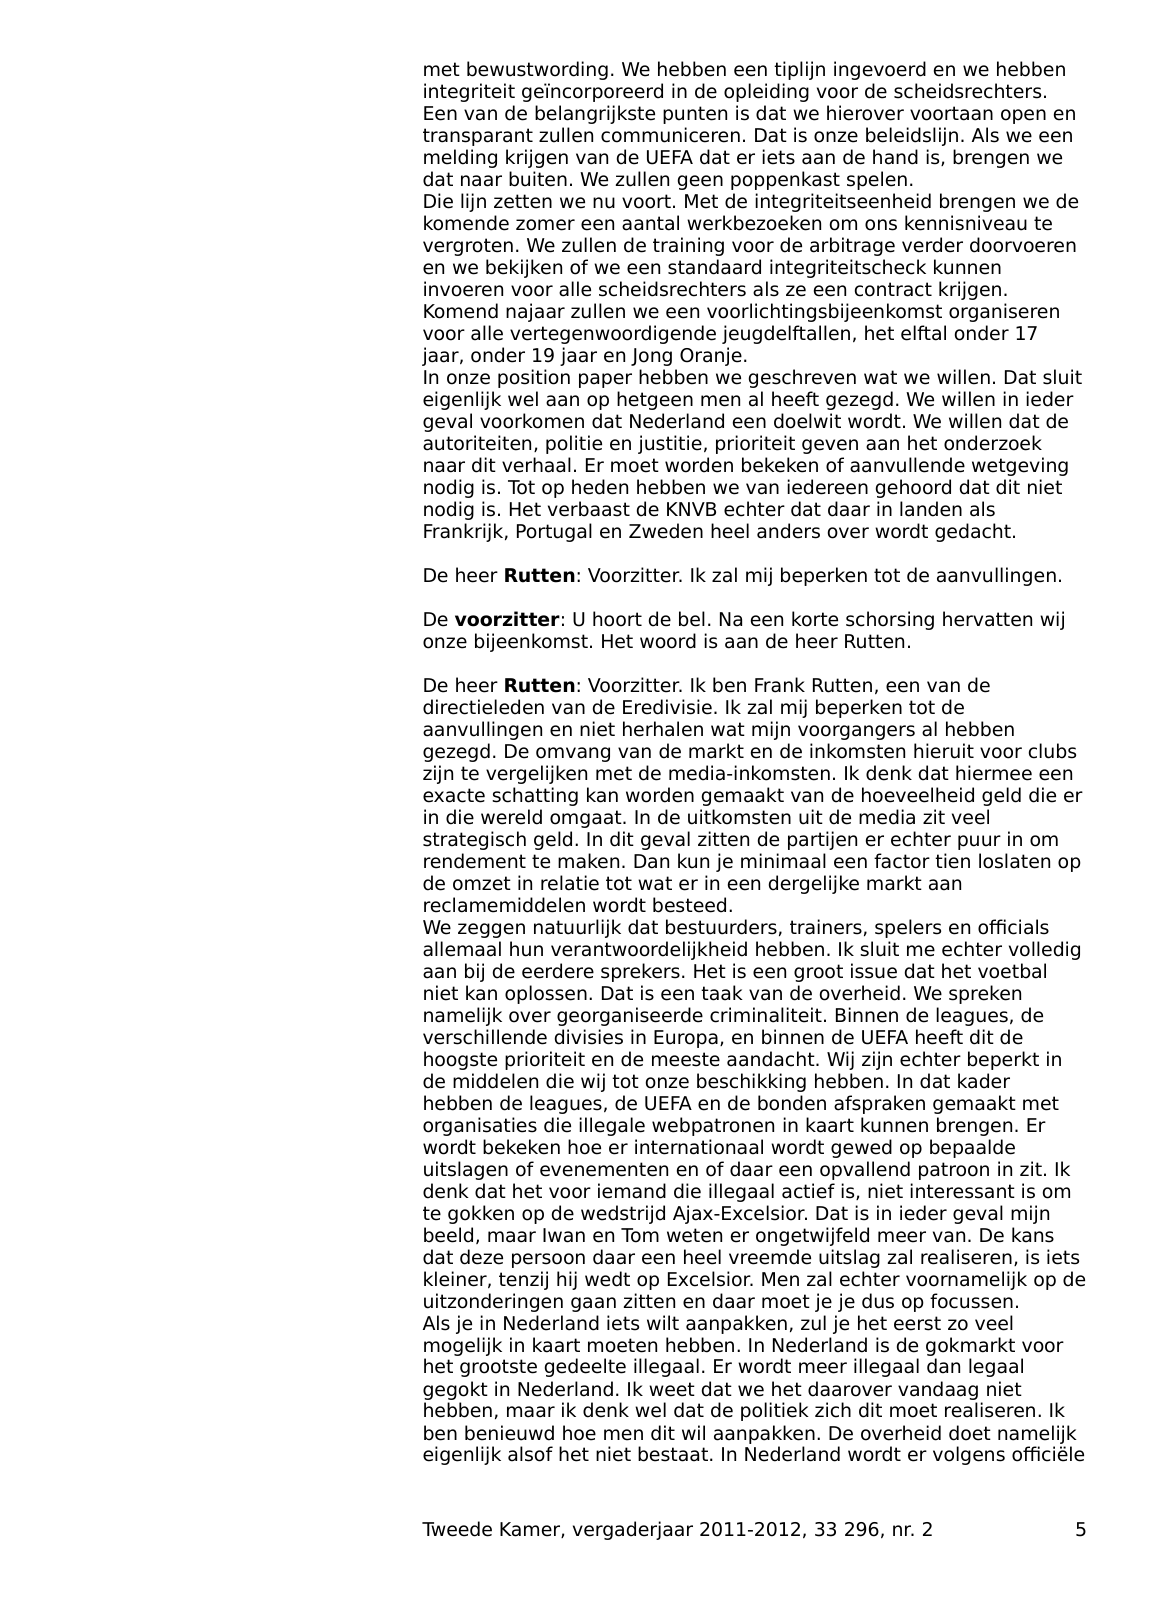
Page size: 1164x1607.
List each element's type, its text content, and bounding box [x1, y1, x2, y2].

text De heer Rutten: Voorzitter. Ik zal mij beperken tot de aanvullingen. [422, 565, 1087, 587]
text Als je in Nederland iets wilt aanpakken, zul je het eerst zo veel mogelijk in kaart moeten hebben. In Nederland is de gokmarkt voor het grootste gedeelte illegaal. Er wordt meer illegaal dan legaal gegokt in Nederland. Ik weet dat we het daarover vandaag niet hebben, maar ik denk wel dat de politiek zich dit moet realiseren. Ik ben benieuwd hoe men dit wil aanpakken. De overheid doet namelijk eigenlijk alsof het niet bestaat. In Nederland wordt er volgens officiële [422, 1312, 1087, 1466]
text De voorzitter: U hoort de bel. Na een korte schorsing hervatten wij onze bijeenkomst. Het woord is aan de heer Rutten. [422, 609, 1087, 653]
text We zeggen natuurlijk dat bestuurders, trainers, spelers en officials allemaal hun verantwoordelijkheid hebben. Ik sluit me echter volledig aan bij de eerdere sprekers. Het is een groot issue dat het voetbal niet kan oplossen. Dat is een taak van de overheid. We spreken namelijk over georganiseerde criminaliteit. Binnen de leagues, de verschillende divisies in Europa, en binnen de UEFA heeft dit de hoogste prioriteit en de meeste aandacht. Wij zijn echter beperkt in de middelen die wij tot onze beschikking hebben. In dat kader hebben de leagues, de UEFA en de bonden afspraken gemaakt met organisaties die illegale webpatronen in kaart kunnen brengen. Er wordt bekeken hoe er internationaal wordt gewed op bepaalde uitslagen of evenementen en of daar een opvallend patroon in zit. Ik denk dat het voor iemand die illegaal actief is, niet interessant is om te gokken op de wedstrijd Ajax-Excelsior. Dat is in ieder geval mijn beeld, maar Iwan en Tom weten er ongetwijfeld meer van. De kans dat deze persoon daar een heel vreemde uitslag zal realiseren, is iets kleiner, tenzij hij wedt op Excelsior. Men zal echter voornamelijk op de uitzonderingen gaan zitten en daar moet je je dus op focussen. [422, 917, 1087, 1312]
text Die lijn zetten we nu voort. Met de integriteitseenheid brengen we de komende zomer een aantal werkbezoeken om ons kennisniveau te vergroten. We zullen de training voor de arbitrage verder doorvoeren en we bekijken of we een standaard integriteitscheck kunnen invoeren voor alle scheidsrechters als ze een contract krijgen. Komend najaar zullen we een voorlichtingsbijeenkomst organiseren voor alle vertegenwoordigende jeugdelftallen, het elftal onder 17 jaar, onder 19 jaar en Jong Oranje. [422, 191, 1087, 367]
text In onze position paper hebben we geschreven wat we willen. Dat sluit eigenlijk wel aan op hetgeen men al heeft gezegd. We willen in ieder geval voorkomen dat Nederland een doelwit wordt. We willen dat de autoriteiten, politie en justitie, prioriteit geven aan het onderzoek naar dit verhaal. Er moet worden bekeken of aanvullende wetgeving nodig is. Tot op heden hebben we van iedereen gehoord dat dit niet nodig is. Het verbaast de KNVB echter dat daar in landen als Frankrijk, Portugal en Zweden heel anders over wordt gedacht. [422, 367, 1087, 543]
text met bewustwording. We hebben een tiplijn ingevoerd en we hebben integriteit geïncorporeerd in de opleiding voor de scheidsrechters. Een van de belangrijkste punten is dat we hierover voortaan open en transparant zullen communiceren. Dat is onze beleidslijn. Als we een melding krijgen van de UEFA dat er iets aan de hand is, brengen we dat naar buiten. We zullen geen poppenkast spelen. [422, 59, 1087, 191]
text De heer Rutten: Voorzitter. Ik ben Frank Rutten, een van de directieleden van de Eredivisie. Ik zal mij beperken tot de aanvullingen en niet herhalen wat mijn voorgangers al hebben gezegd. De omvang van de markt en de inkomsten hieruit voor clubs zijn te vergelijken met de media-inkomsten. Ik denk dat hiermee een exacte schatting kan worden gemaakt van de hoeveelheid geld die er in die wereld omgaat. In de uitkomsten uit de media zit veel strategisch geld. In dit geval zitten de partijen er echter puur in om rendement te maken. Dan kun je minimaal een factor tien loslaten op de omzet in relatie tot wat er in een dergelijke markt aan reclamemiddelen wordt besteed. [422, 675, 1087, 917]
